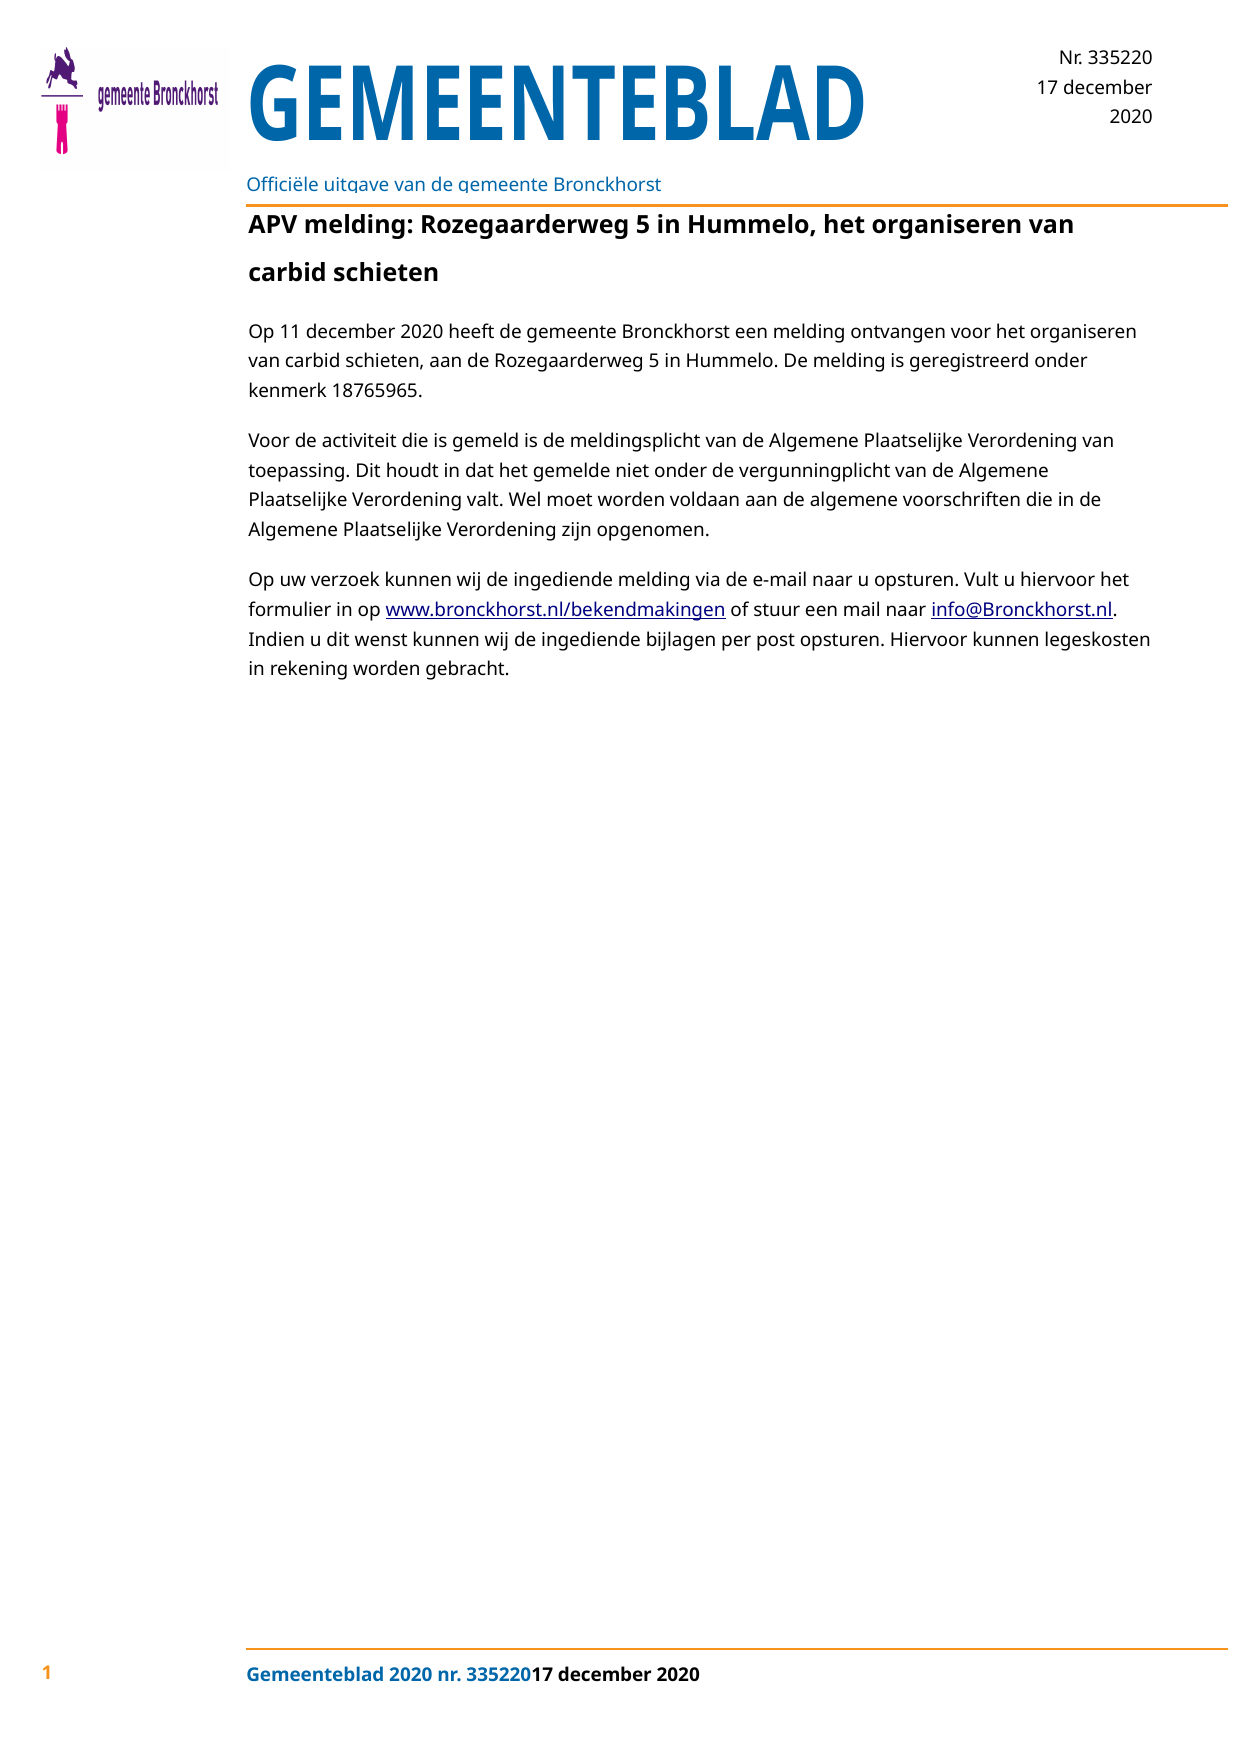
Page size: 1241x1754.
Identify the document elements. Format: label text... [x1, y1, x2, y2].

text APV melding: Rozegaarderweg 5 in Hummelo, het organiseren van carbid schieten [248, 207, 1152, 288]
text Op 11 december 2020 heeft de gemeente Bronckhorst een melding ontvangen voor het organiseren van carbid schieten, aan de Rozegaarderweg 5 in Hummelo. De melding is geregistreerd onder kenmerk 18765965. [248, 318, 1152, 403]
text Op uw verzoek kunnen wij de ingediende melding via de e-mail naar u opsturen. Vult u hiervoor het formulier in op www.bronckhorst.nl/bekendmakingen of stuur een mail naar info@Bronckhorst.nl. Indien u dit wenst kunnen wij de ingediende bijlagen per post opsturen. Hiervoor kunnen legeskosten in rekening worden gebracht. [248, 567, 1152, 681]
text Voor de activiteit die is gemeld is de meldingsplicht van de Algemene Plaatselijke Verordening van toepassing. Dit houdt in dat het gemelde niet onder de vergunningplicht van de Algemene Plaatselijke Verordening valt. Wel moet worden voldaan aan de algemene voorschriften die in de Algemene Plaatselijke Verordening zijn opgenomen. [248, 427, 1152, 542]
picture [41, 47, 231, 172]
